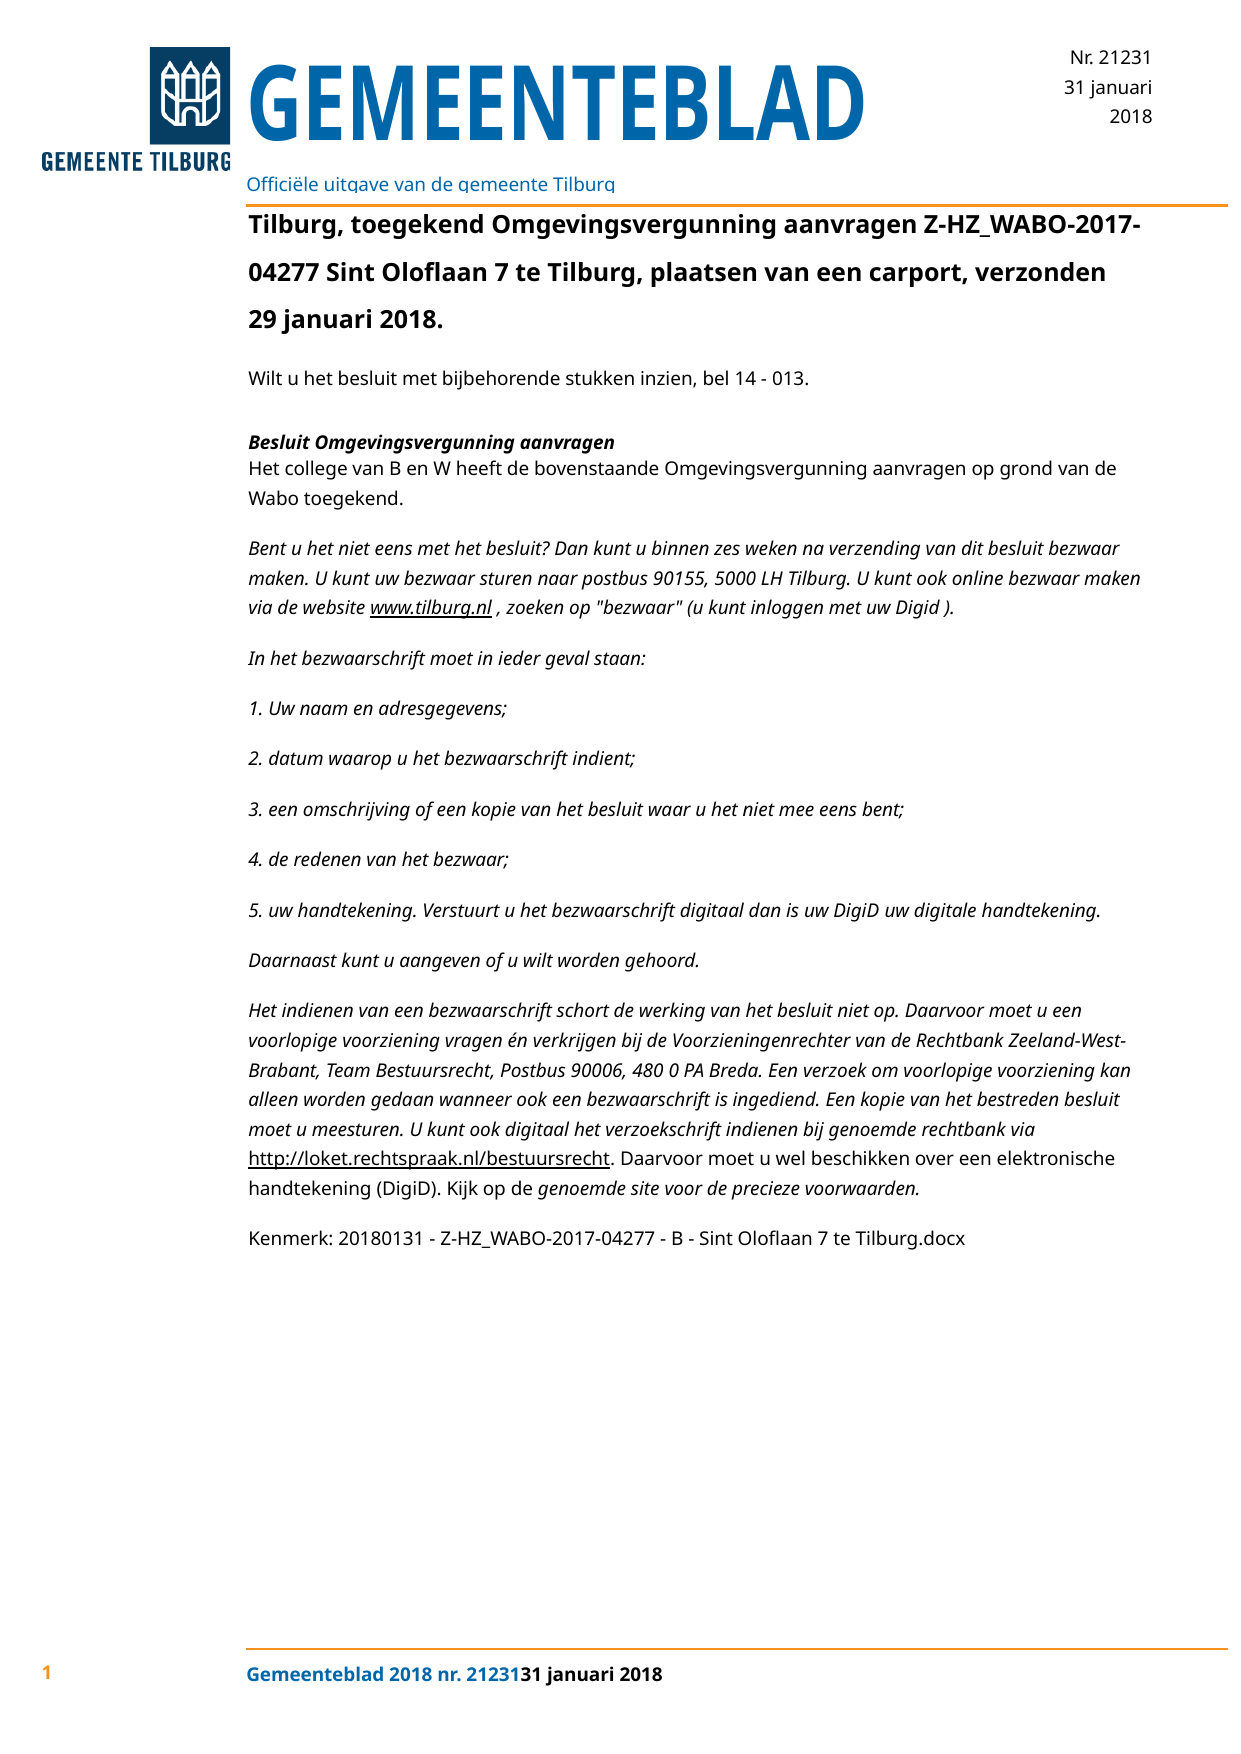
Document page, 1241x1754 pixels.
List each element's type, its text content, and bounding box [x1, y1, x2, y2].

text 4. de redenen van het bezwaar; [248, 846, 1152, 872]
text Kenmerk: 20180131 - Z-HZ_WABO-2017-04277 - B - Sint Oloflaan 7 te Tilburg.docx [248, 1226, 1152, 1251]
text Het indienen van een bezwaarschrift schort de werking van het besluit niet op. Daarvoor moet u een voorlopige voorziening vragen én verkrijgen bij de Voorzieningenrechter van de Rechtbank Zeeland-West-Brabant, Team Bestuursrecht, Postbus 90006, 480 0 PA Breda. Een verzoek om voorlopige voorziening kan alleen worden gedaan wanneer ook een bezwaarschrift is ingediend. Een kopie van het bestreden besluit moet u meesturen. U kunt ook digitaal het verzoekschrift indienen bij genoemde rechtbank via http://loket.rechtspraak.nl/bestuursrecht. Daarvoor moet u wel beschikken over een elektronische handtekening (DigiD). Kijk op de genoemde site voor de precieze voorwaarden. [248, 998, 1152, 1201]
text 1. Uw naam en adresgegevens; [248, 695, 1152, 721]
text Bent u het niet eens met het besluit? Dan kunt u binnen zes weken na verzending van dit besluit bezwaar maken. U kunt uw bezwaar sturen naar postbus 90155, 5000 LH Tilburg. U kunt ook online bezwaar maken via de website www.tilburg.nl , zoeken op "bezwaar" (u kunt inloggen met uw Digid ). [248, 535, 1152, 620]
text 2. datum waarop u het bezwaarschrift indient; [248, 746, 1152, 771]
text Besluit Omgevingsvergunning aanvragen [248, 429, 1152, 455]
text 3. een omschrijving of een kopie van het besluit waar u het niet mee eens bent; [248, 796, 1152, 822]
picture [41, 47, 231, 172]
text 5. uw handtekening. Verstuurt u het bezwaarschrift digitaal dan is uw DigiD uw digitale handtekening. [248, 897, 1152, 923]
text Tilburg, toegekend Omgevingsvergunning aanvragen Z-HZ_WABO-2017-04277 Sint Oloflaan 7 te Tilburg, plaatsen van een carport, verzonden 29 januari 2018. [248, 207, 1152, 336]
text Daarnaast kunt u aangeven of u wilt worden gehoord. [248, 947, 1152, 973]
text In het bezwaarschrift moet in ieder geval staan: [248, 645, 1152, 671]
text Het college van B en W heeft de bovenstaande Omgevingsvergunning aanvragen op grond van de Wabo toegekend. [248, 455, 1152, 511]
text Wilt u het besluit met bijbehorende stukken inzien, bel 14 - 013. [248, 366, 1152, 391]
